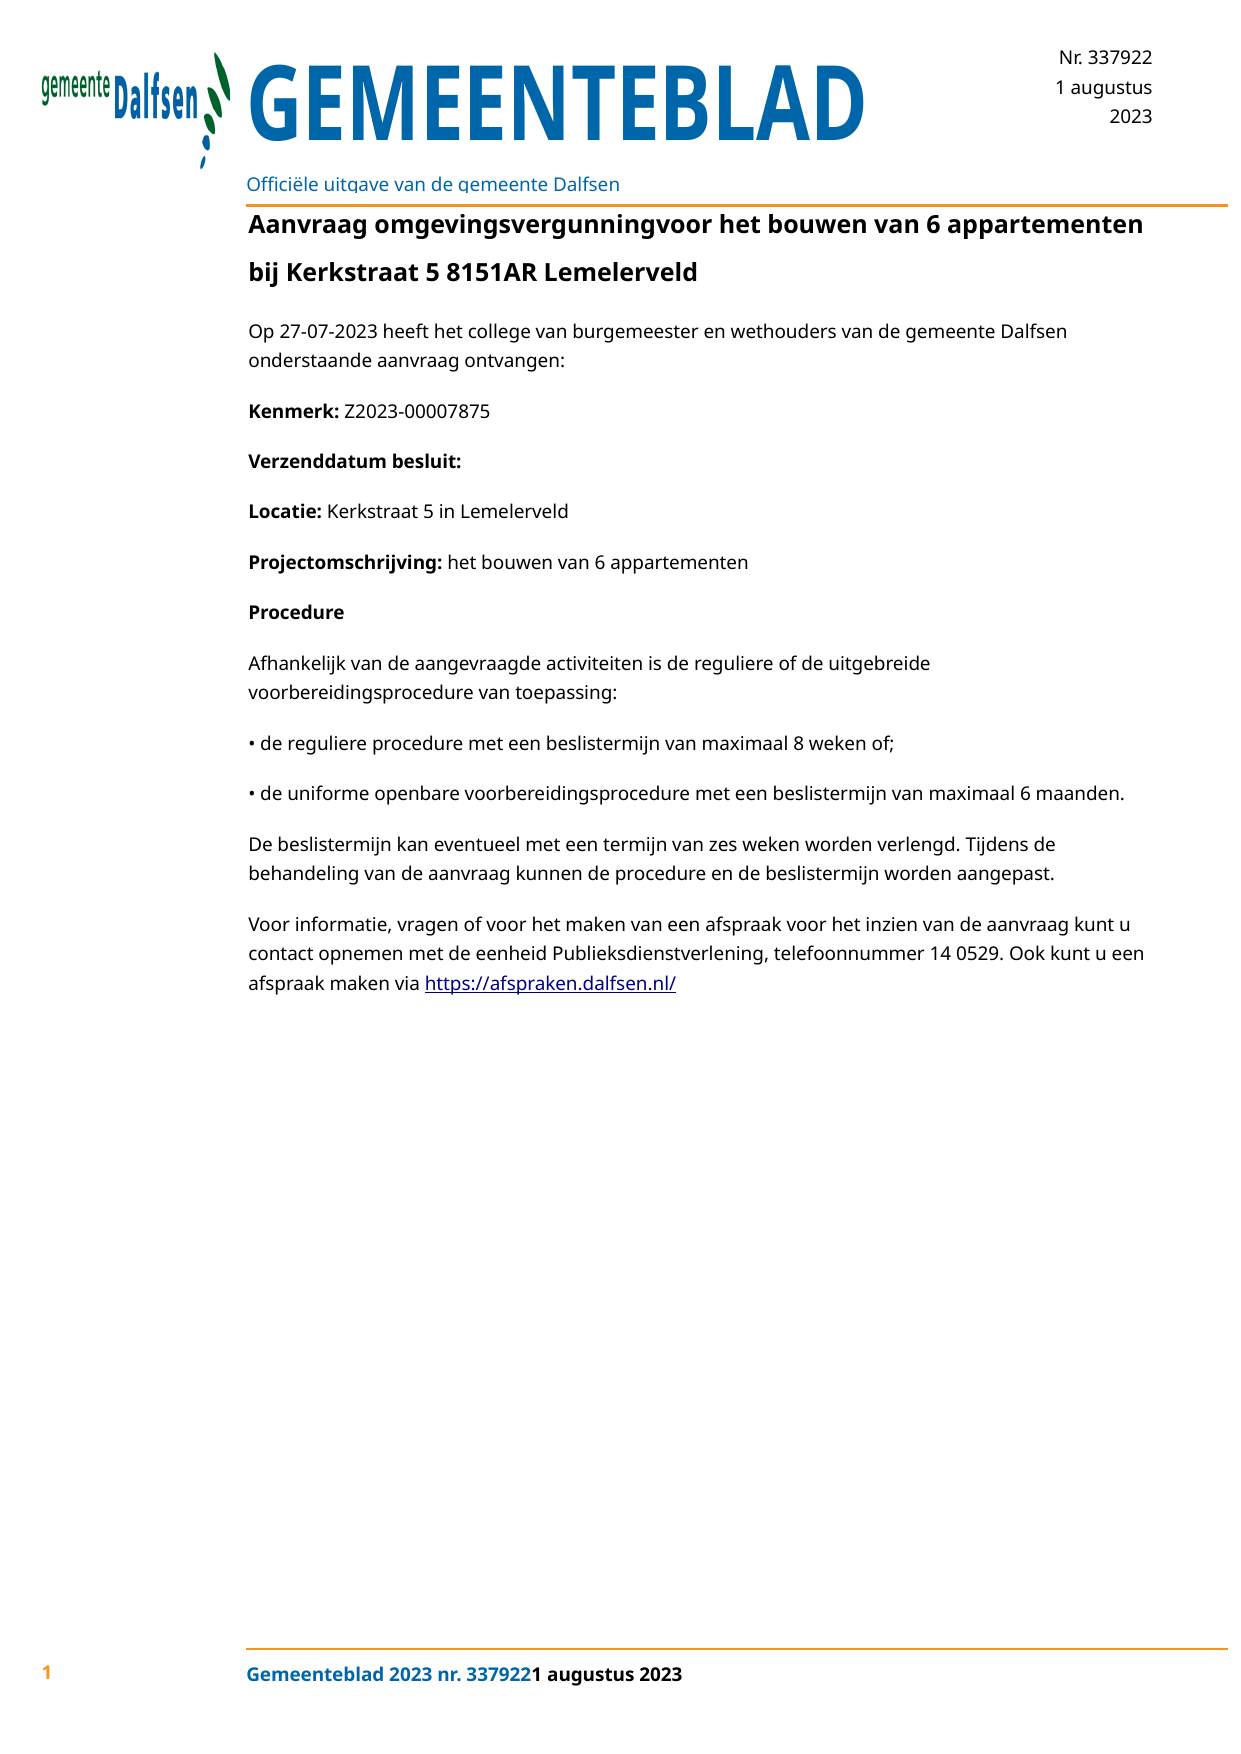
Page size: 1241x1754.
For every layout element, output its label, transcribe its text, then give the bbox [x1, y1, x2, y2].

text • de uniforme openbare voorbereidingsprocedure met een beslistermijn van maximaal 6 maanden. [248, 780, 1152, 806]
text Op 27-07-2023 heeft het college van burgemeester en wethouders van de gemeente Dalfsen onderstaande aanvraag ontvangen: [248, 318, 1152, 373]
picture [41, 47, 231, 172]
text De beslistermijn kan eventueel met een termijn van zes weken worden verlengd. Tijdens de behandeling van de aanvraag kunnen de procedure en de beslistermijn worden aangepast. [248, 831, 1152, 886]
text Aanvraag omgevingsvergunningvoor het bouwen van 6 appartementen bij Kerkstraat 5 8151AR Lemelerveld [248, 207, 1152, 288]
text Afhankelijk van de aangevraagde activiteiten is de reguliere of de uitgebreide voorbereidingsprocedure van toepassing: [248, 650, 1152, 705]
text Verzenddatum besluit: [248, 448, 1152, 474]
text Projectomschrijving: het bouwen van 6 appartementen [248, 549, 1152, 575]
text • de reguliere procedure met een beslistermijn van maximaal 8 weken of; [248, 730, 1152, 756]
text Procedure [248, 599, 1152, 625]
text Voor informatie, vragen of voor het maken van een afspraak voor het inzien van de aanvraag kunt u contact opnemen met de eenheid Publieksdienstverlening, telefoonnummer 14 0529. Ook kunt u een afspraak maken via https://afspraken.dalfsen.nl/ [248, 911, 1152, 996]
text Kenmerk: Z2023-00007875 [248, 398, 1152, 424]
text Locatie: Kerkstraat 5 in Lemelerveld [248, 499, 1152, 524]
